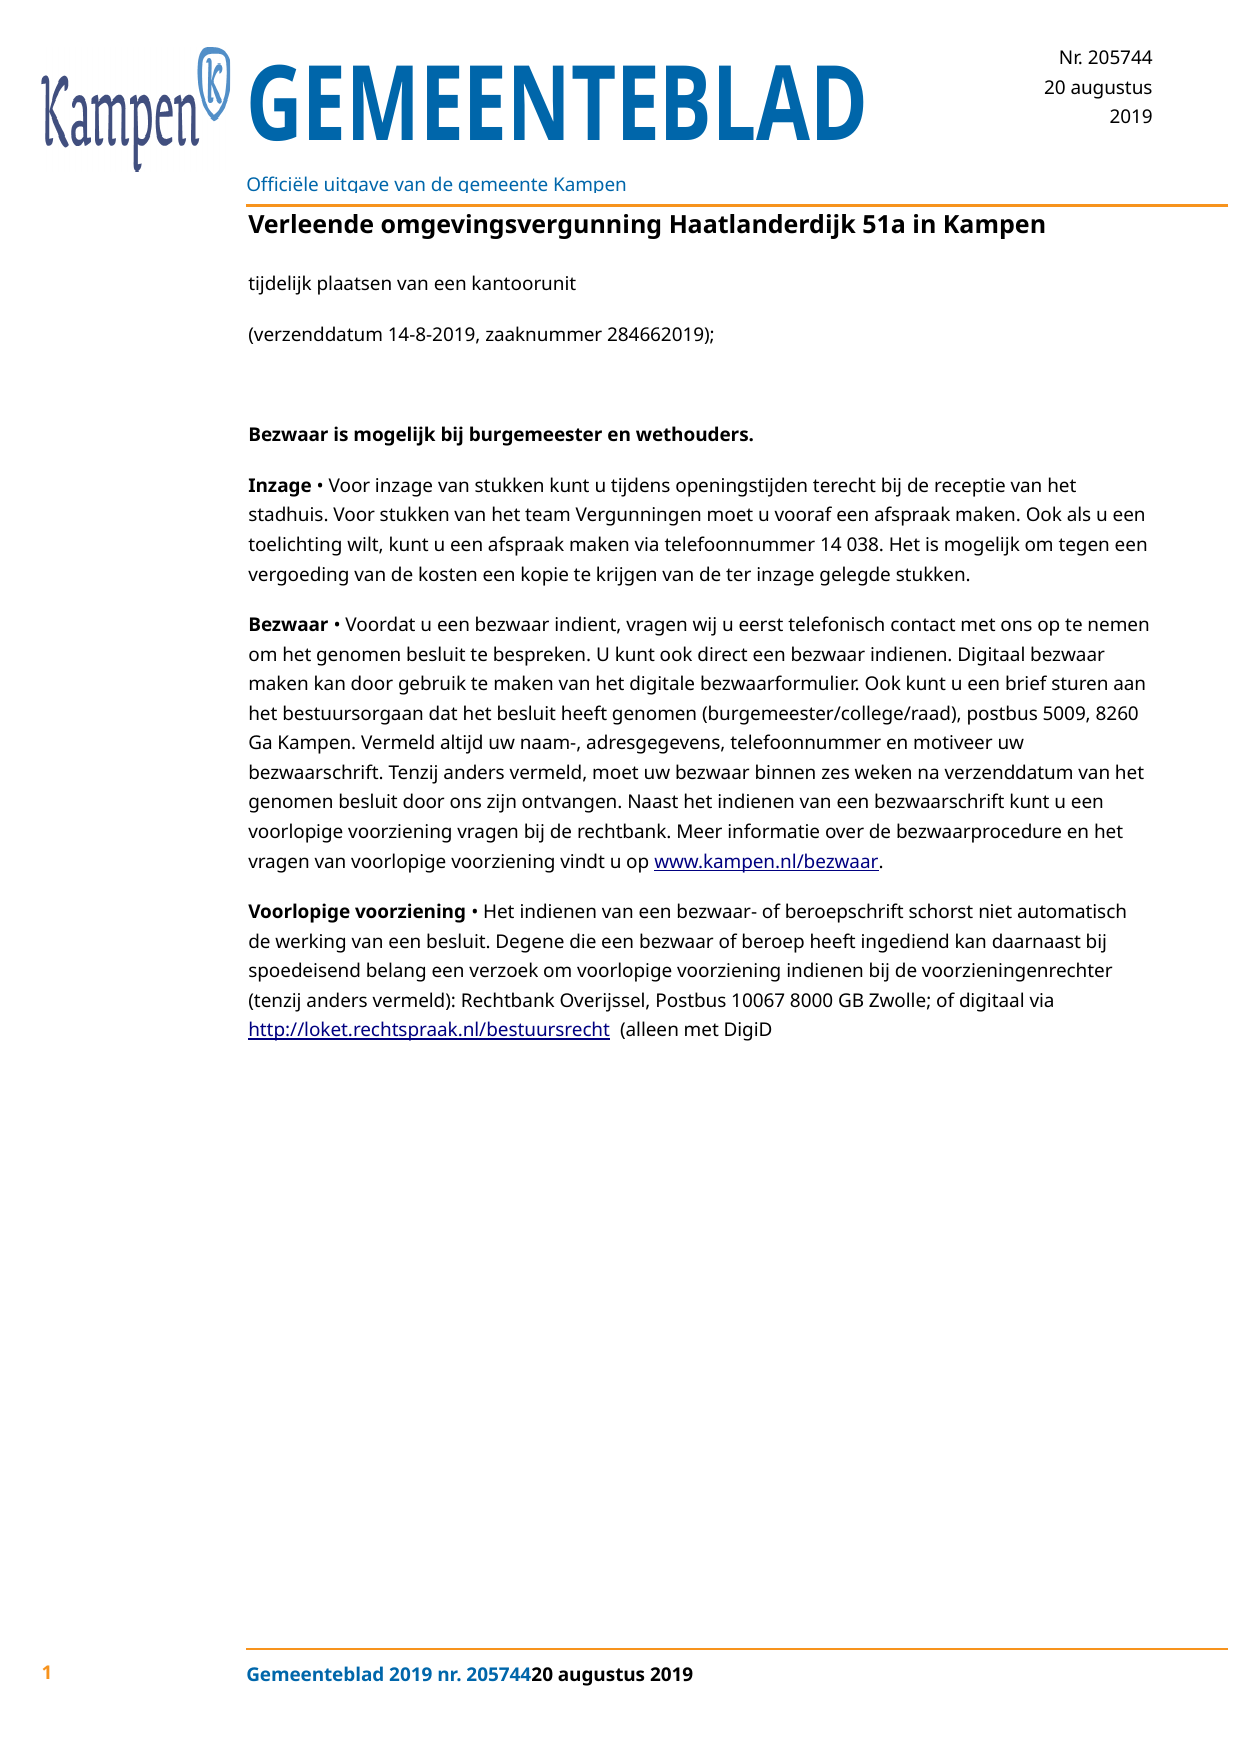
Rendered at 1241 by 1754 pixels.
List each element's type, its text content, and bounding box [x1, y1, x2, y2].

text Verleende omgevingsvergunning Haatlanderdijk 51a in Kampen [248, 207, 1152, 241]
text (verzenddatum 14-8-2019, zaaknummer 284662019); [248, 321, 1152, 346]
text Bezwaar is mogelijk bij burgemeester en wethouders. [248, 422, 1152, 447]
text tijdelijk plaatsen van een kantoorunit [248, 270, 1152, 296]
text Bezwaar • Voordat u een bezwaar indient, vragen wij u eerst telefonisch contact met ons op te nemen om het genomen besluit te bespreken. U kunt ook direct een bezwaar indienen. Digitaal bezwaar maken kan door gebruik te maken van het digitale bezwaarformulier. Ook kunt u een brief sturen aan het bestuursorgaan dat het besluit heeft genomen (burgemeester/college/raad), postbus 5009, 8260 Ga Kampen. Vermeld altijd uw naam-, adresgegevens, telefoonnummer en motiveer uw bezwaarschrift. Tenzij anders vermeld, moet uw bezwaar binnen zes weken na verzenddatum van het genomen besluit door ons zijn ontvangen. Naast het indienen van een bezwaarschrift kunt u een voorlopige voorziening vragen bij de rechtbank. Meer informatie over de bezwaarprocedure en het vragen van voorlopige voorziening vindt u op www.kampen.nl/bezwaar. [248, 611, 1152, 873]
picture [41, 47, 231, 172]
text Voorlopige voorziening • Het indienen van een bezwaar- of beroepschrift schorst niet automatisch de werking van een besluit. Degene die een bezwaar of beroep heeft ingediend kan daarnaast bij spoedeisend belang een verzoek om voorlopige voorziening indienen bij de voorzieningenrechter (tenzij anders vermeld): Rechtbank Overijssel, Postbus 10067 8000 GB Zwolle; of digitaal via http://loket.rechtspraak.nl/bestuursrecht (alleen met DigiD [248, 898, 1152, 1042]
text Inzage • Voor inzage van stukken kunt u tijdens openingstijden terecht bij de receptie van het stadhuis. Voor stukken van het team Vergunningen moet u vooraf een afspraak maken. Ook als u een toelichting wilt, kunt u een afspraak maken via telefoonnummer 14 038. Het is mogelijk om tegen een vergoeding van de kosten een kopie te krijgen van de ter inzage gelegde stukken. [248, 472, 1152, 586]
